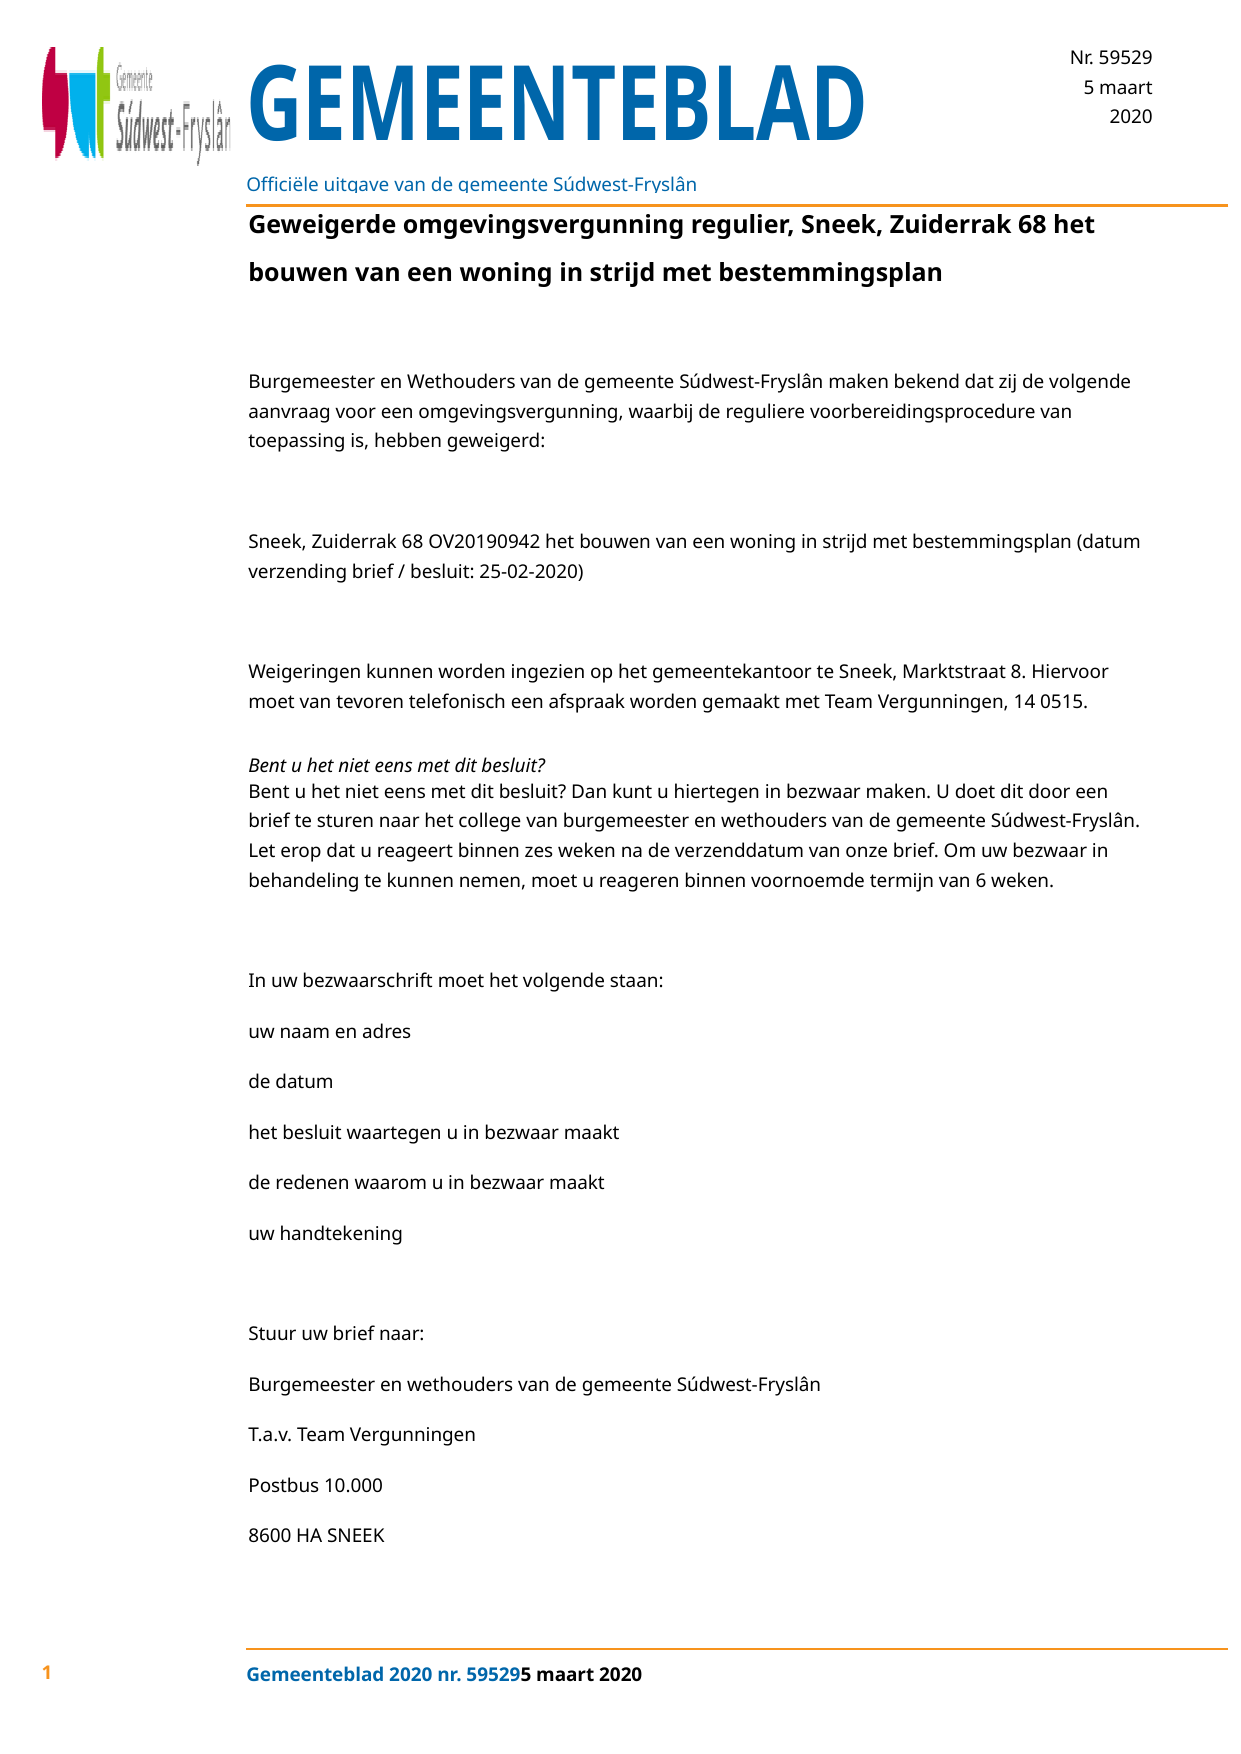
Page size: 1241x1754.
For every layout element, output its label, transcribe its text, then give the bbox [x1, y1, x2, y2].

text Geweigerde omgevingsvergunning regulier, Sneek, Zuiderrak 68 het bouwen van een woning in strijd met bestemmingsplan [248, 207, 1152, 288]
text uw naam en adres [248, 1018, 1152, 1044]
text In uw bezwaarschrift moet het volgende staan: [248, 968, 1152, 993]
text Burgemeester en wethouders van de gemeente Súdwest-Fryslân [248, 1371, 1152, 1397]
text Stuur uw brief naar: [248, 1321, 1152, 1346]
text Weigeringen kunnen worden ingezien op het gemeentekantoor te Sneek, Marktstraat 8. Hiervoor moet van tevoren telefonisch een afspraak worden gemaakt met Team Vergunningen, 14 0515. [248, 659, 1152, 714]
text T.a.v. Team Vergunningen [248, 1421, 1152, 1447]
text 8600 HA SNEEK [248, 1522, 1152, 1548]
text de datum [248, 1068, 1152, 1094]
text Bent u het niet eens met dit besluit? Dan kunt u hiertegen in bezwaar maken. U doet dit door een brief te sturen naar het college van burgemeester en wethouders van de gemeente Súdwest-Fryslân. Let erop dat u reageert binnen zes weken na de verzenddatum van onze brief. Om uw bezwaar in behandeling te kunnen nemen, moet u reageren binnen voornoemde termijn van 6 weken. [248, 778, 1152, 892]
picture [41, 47, 231, 172]
text het besluit waartegen u in bezwaar maakt [248, 1119, 1152, 1144]
text Sneek, Zuiderrak 68 OV20190942 het bouwen van een woning in strijd met bestemmingsplan (datum verzending brief / besluit: 25-02-2020) [248, 528, 1152, 584]
text de redenen waarom u in bezwaar maakt [248, 1169, 1152, 1195]
text Burgemeester en Wethouders van de gemeente Súdwest-Fryslân maken bekend dat zij de volgende aanvraag voor een omgevingsvergunning, waarbij de reguliere voorbereidingsprocedure van toepassing is, hebben geweigerd: [248, 368, 1152, 453]
text Postbus 10.000 [248, 1472, 1152, 1497]
text Bent u het niet eens met dit besluit? [248, 752, 1152, 778]
text uw handtekening [248, 1220, 1152, 1245]
